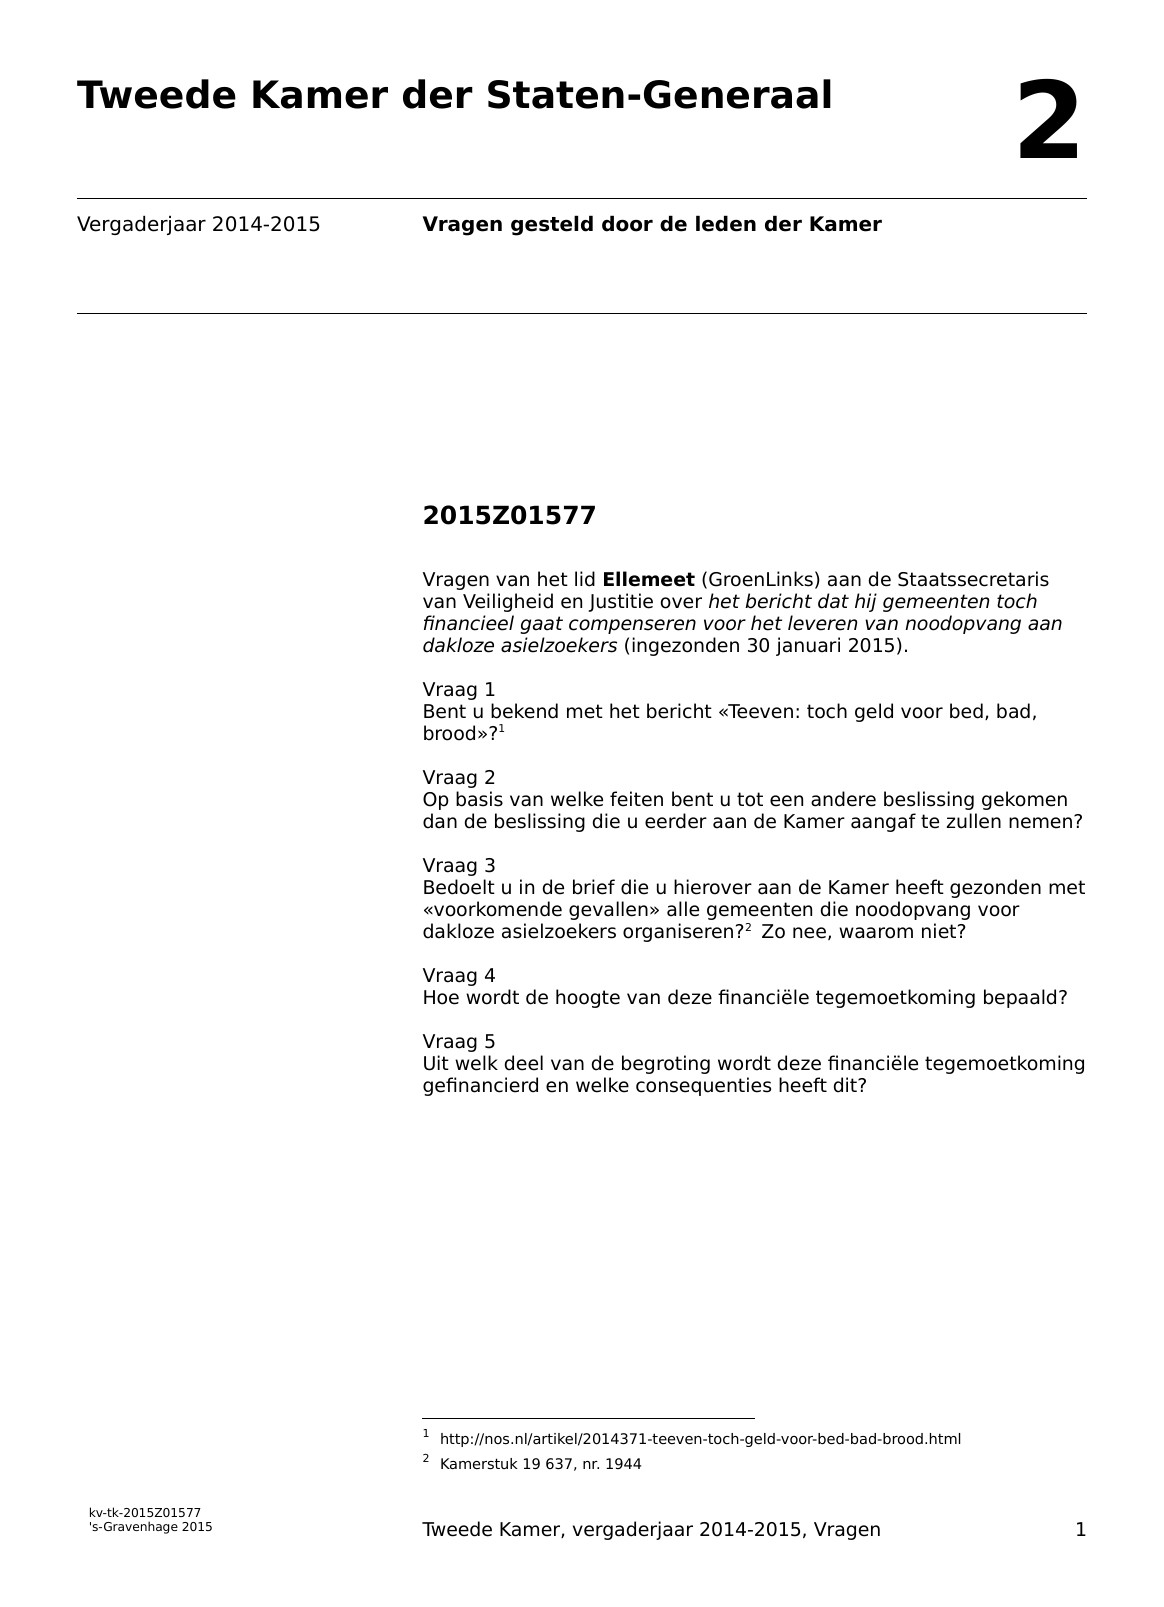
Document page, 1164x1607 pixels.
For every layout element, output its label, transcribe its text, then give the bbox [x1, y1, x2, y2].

text Bedoelt u in de brief die u hierover aan de Kamer heeft gezonden met «voorkomende gevallen» alle gemeenten die noodopvang voor dakloze asielzoekers organiseren? Zo nee, waarom niet? [422, 877, 1087, 943]
text Kamerstuk 19 637, nr. 1944 [422, 1452, 1087, 1474]
text Vraag 4 [422, 965, 1087, 987]
text Vraag 2 [422, 767, 1087, 789]
text Vraag 3 [422, 855, 1087, 877]
table_header Tweede Kamer der Staten-Generaal [77, 59, 886, 198]
text 's-Gravenhage 2015 [88, 1520, 323, 1534]
text Vraag 1 [422, 679, 1087, 701]
text kv-tk-2015Z01577 [88, 1506, 323, 1520]
table_header 2 [886, 59, 1087, 198]
text Bent u bekend met het bericht «Teeven: toch geld voor bed, bad, brood»? [422, 701, 1087, 745]
table_cell Vragen gesteld door de leden der Kamer [422, 199, 1087, 313]
text Uit welk deel van de begroting wordt deze financiële tegemoetkoming gefinancierd en welke consequenties heeft dit? [422, 1053, 1087, 1097]
text 2015Z01577 [422, 501, 1087, 531]
text Vragen van het lid Ellemeet (GroenLinks) aan de Staatssecretaris van Veiligheid en Justitie over het bericht dat hij gemeenten toch financieel gaat compenseren voor het leveren van noodopvang aan dakloze asielzoekers (ingezonden 30 januari 2015). [422, 569, 1087, 657]
text Hoe wordt de hoogte van deze financiële tegemoetkoming bepaald? [422, 987, 1087, 1009]
text Vraag 5 [422, 1031, 1087, 1053]
text http://nos.nl/artikel/2014371-teeven-toch-geld-voor-bed-bad-brood.html [422, 1427, 1087, 1449]
text Op basis van welke feiten bent u tot een andere beslissing gekomen dan de beslissing die u eerder aan de Kamer aangaf te zullen nemen? [422, 789, 1087, 833]
table_cell Vergaderjaar 2014-2015 [77, 199, 422, 313]
